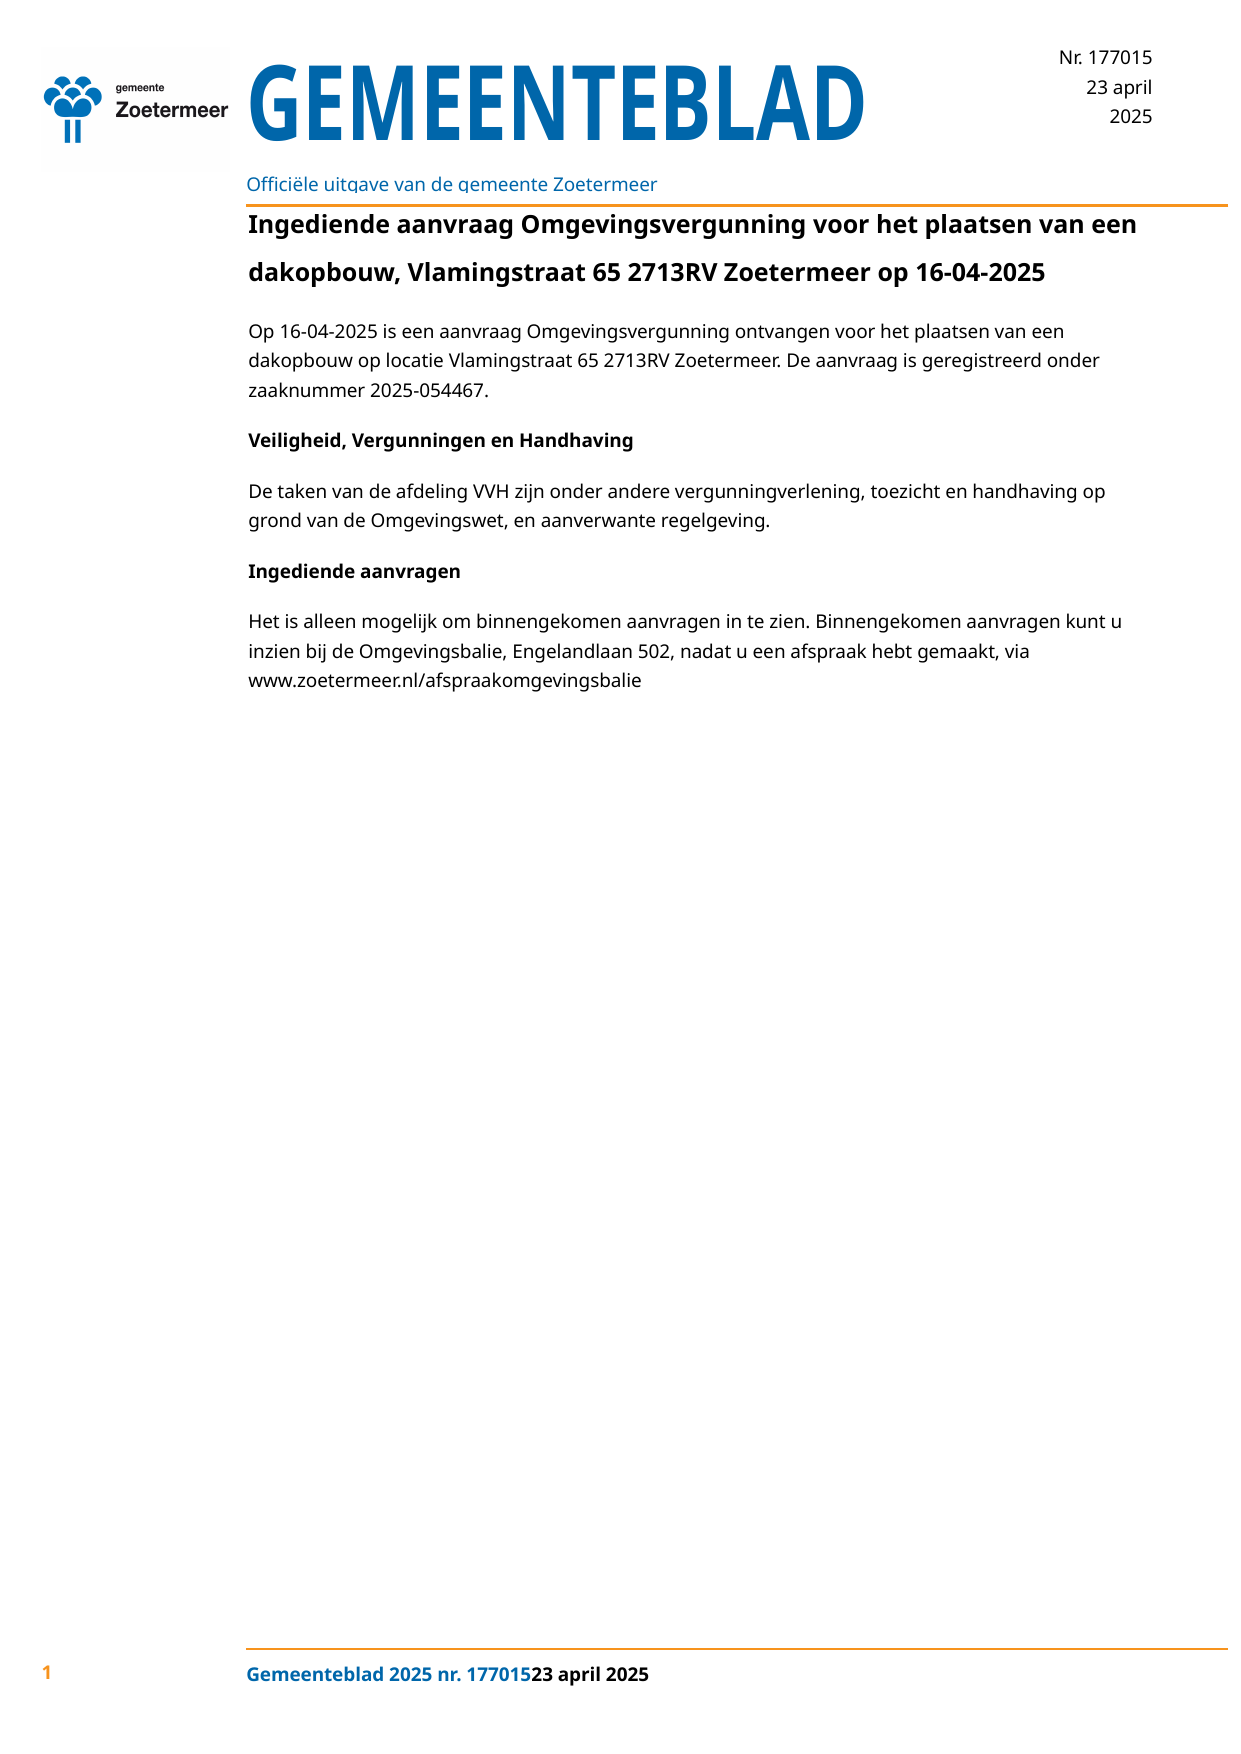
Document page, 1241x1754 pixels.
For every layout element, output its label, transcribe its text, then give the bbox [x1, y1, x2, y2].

text De taken van de afdeling VVH zijn onder andere vergunningverlening, toezicht en handhaving op grond van de Omgevingswet, en aanverwante regelgeving. [248, 478, 1152, 533]
text Veiligheid, Vergunningen en Handhaving [248, 427, 1152, 453]
text Ingediende aanvraag Omgevingsvergunning voor het plaatsen van een dakopbouw, Vlamingstraat 65 2713RV Zoetermeer op 16-04-2025 [248, 207, 1152, 288]
text Op 16-04-2025 is een aanvraag Omgevingsvergunning ontvangen voor het plaatsen van een dakopbouw op locatie Vlamingstraat 65 2713RV Zoetermeer. De aanvraag is geregistreerd onder zaaknummer 2025-054467. [248, 318, 1152, 403]
text Het is alleen mogelijk om binnengekomen aanvragen in te zien. Binnengekomen aanvragen kunt u inzien bij de Omgevingsbalie, Engelandlaan 502, nadat u een afspraak hebt gemaakt, via www.zoetermeer.nl/afspraakomgevingsbalie [248, 608, 1152, 693]
text Ingediende aanvragen [248, 558, 1152, 584]
picture [41, 47, 231, 172]
